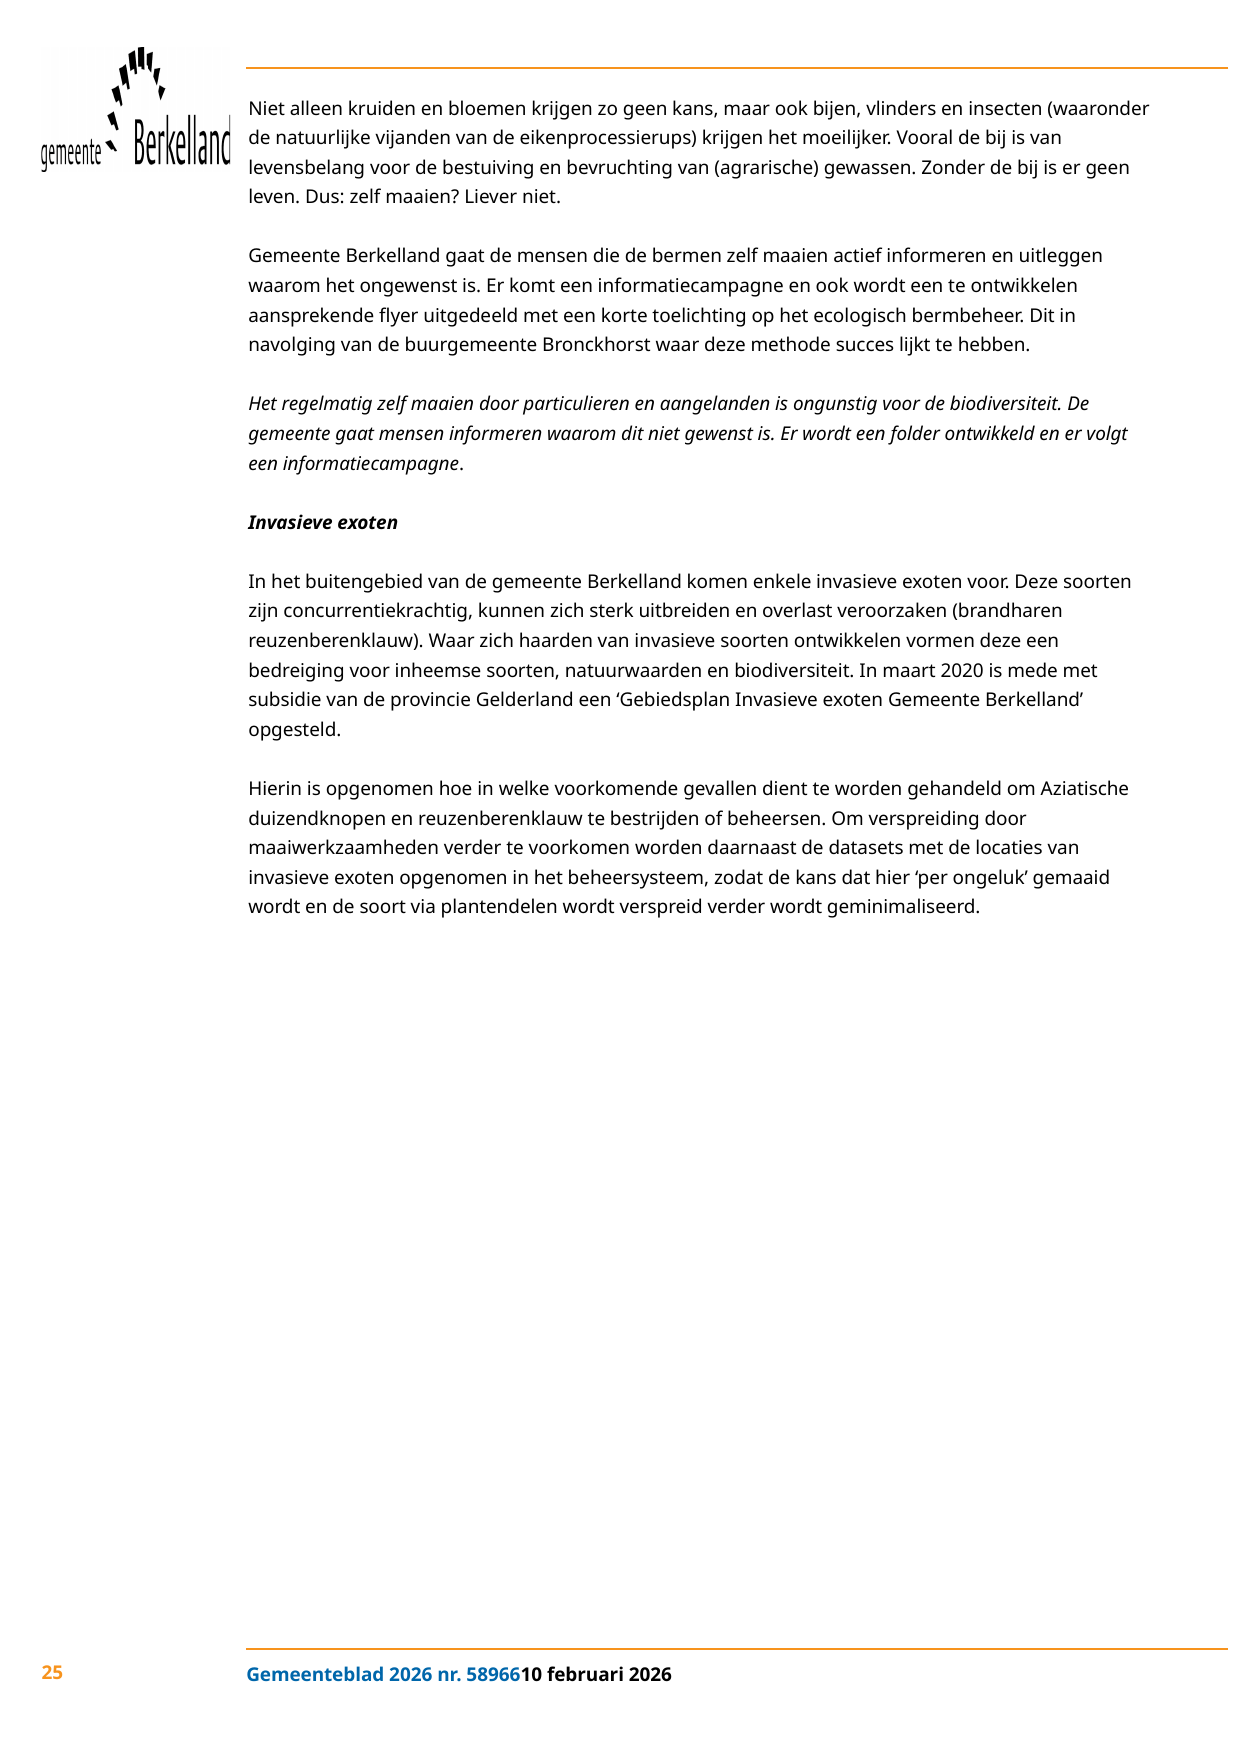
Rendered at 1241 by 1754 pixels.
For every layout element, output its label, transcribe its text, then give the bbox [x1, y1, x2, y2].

text In het buitengebied van de gemeente Berkelland komen enkele invasieve exoten voor. Deze soorten zijn concurrentiekrachtig, kunnen zich sterk uitbreiden en overlast veroorzaken (brandharen reuzenberenklauw). Waar zich haarden van invasieve soorten ontwikkelen vormen deze een bedreiging voor inheemse soorten, natuurwaarden en biodiversiteit. In maart 2020 is mede met subsidie van de provincie Gelderland een ‘Gebiedsplan Invasieve exoten Gemeente Berkelland’ opgesteld. [248, 568, 1152, 742]
text Invasieve exoten [248, 509, 1152, 535]
text Gemeente Berkelland gaat de mensen die de bermen zelf maaien actief informeren en uitleggen waarom het ongewenst is. Er komt een informatiecampagne en ook wordt een te ontwikkelen aansprekende flyer uitgedeeld met een korte toelichting op het ecologisch bermbeheer. Dit in navolging van de buurgemeente Bronckhorst waar deze methode succes lijkt te hebben. [248, 243, 1152, 357]
text Het regelmatig zelf maaien door particulieren en aangelanden is ongunstig voor de biodiversiteit. De gemeente gaat mensen informeren waarom dit niet gewenst is. Er wordt een folder ontwikkeld en er volgt een informatiecampagne. [248, 391, 1152, 476]
picture [41, 47, 231, 172]
text Hierin is opgenomen hoe in welke voorkomende gevallen dient te worden gehandeld om Aziatische duizendknopen en reuzenberenklauw te bestrijden of beheersen. Om verspreiding door maaiwerkzaamheden verder te voorkomen worden daarnaast de datasets met de locaties van invasieve exoten opgenomen in het beheersysteem, zodat de kans dat hier ‘per ongeluk’ gemaaid wordt en de soort via plantendelen wordt verspreid verder wordt geminimaliseerd. [248, 775, 1152, 919]
text Niet alleen kruiden en bloemen krijgen zo geen kans, maar ook bijen, vlinders en insecten (waaronder de natuurlijke vijanden van de eikenprocessierups) krijgen het moeilijker. Vooral de bij is van levensbelang voor de bestuiving en bevruchting van (agrarische) gewassen. Zonder de bij is er geen leven. Dus: zelf maaien? Liever niet. [248, 95, 1152, 209]
